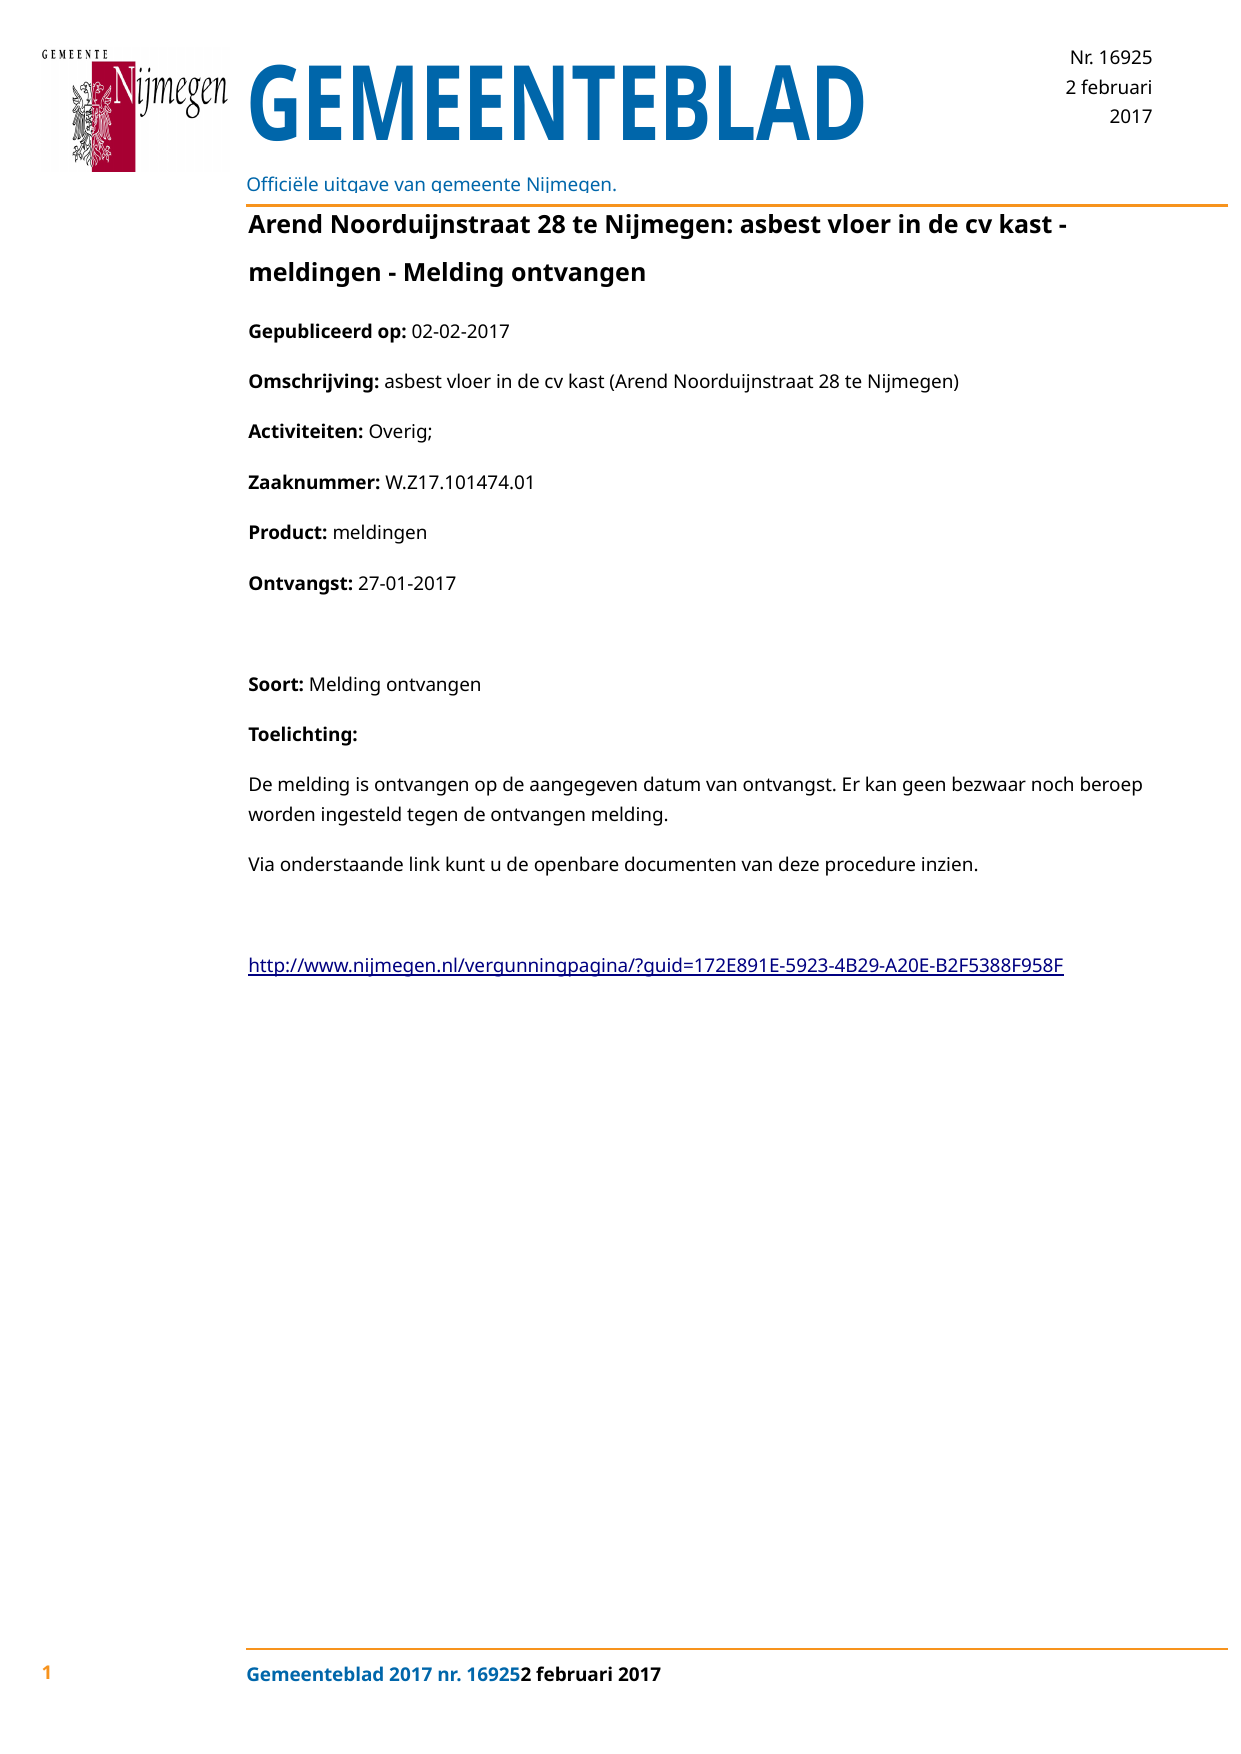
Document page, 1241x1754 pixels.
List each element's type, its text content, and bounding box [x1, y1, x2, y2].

text Soort: Melding ontvangen [248, 671, 1152, 697]
text Gepubliceerd op: 02-02-2017 [248, 318, 1152, 344]
text Omschrijving: asbest vloer in de cv kast (Arend Noorduijnstraat 28 te Nijmegen) [248, 368, 1152, 394]
text Toelichting: [248, 721, 1152, 747]
picture [41, 47, 231, 172]
text Arend Noorduijnstraat 28 te Nijmegen: asbest vloer in de cv kast - meldingen - Melding ontvangen [248, 207, 1152, 288]
text Via onderstaande link kunt u de openbare documenten van deze procedure inzien. [248, 852, 1152, 877]
text Product: meldingen [248, 519, 1152, 545]
text http://www.nijmegen.nl/vergunningpagina/?guid=172E891E-5923-4B29-A20E-B2F5388F958F [248, 952, 1152, 978]
text De melding is ontvangen op de aangegeven datum van ontvangst. Er kan geen bezwaar noch beroep worden ingesteld tegen de ontvangen melding. [248, 772, 1152, 827]
text Ontvangst: 27-01-2017 [248, 570, 1152, 596]
text Zaaknummer: W.Z17.101474.01 [248, 469, 1152, 495]
text Activiteiten: Overig; [248, 419, 1152, 444]
